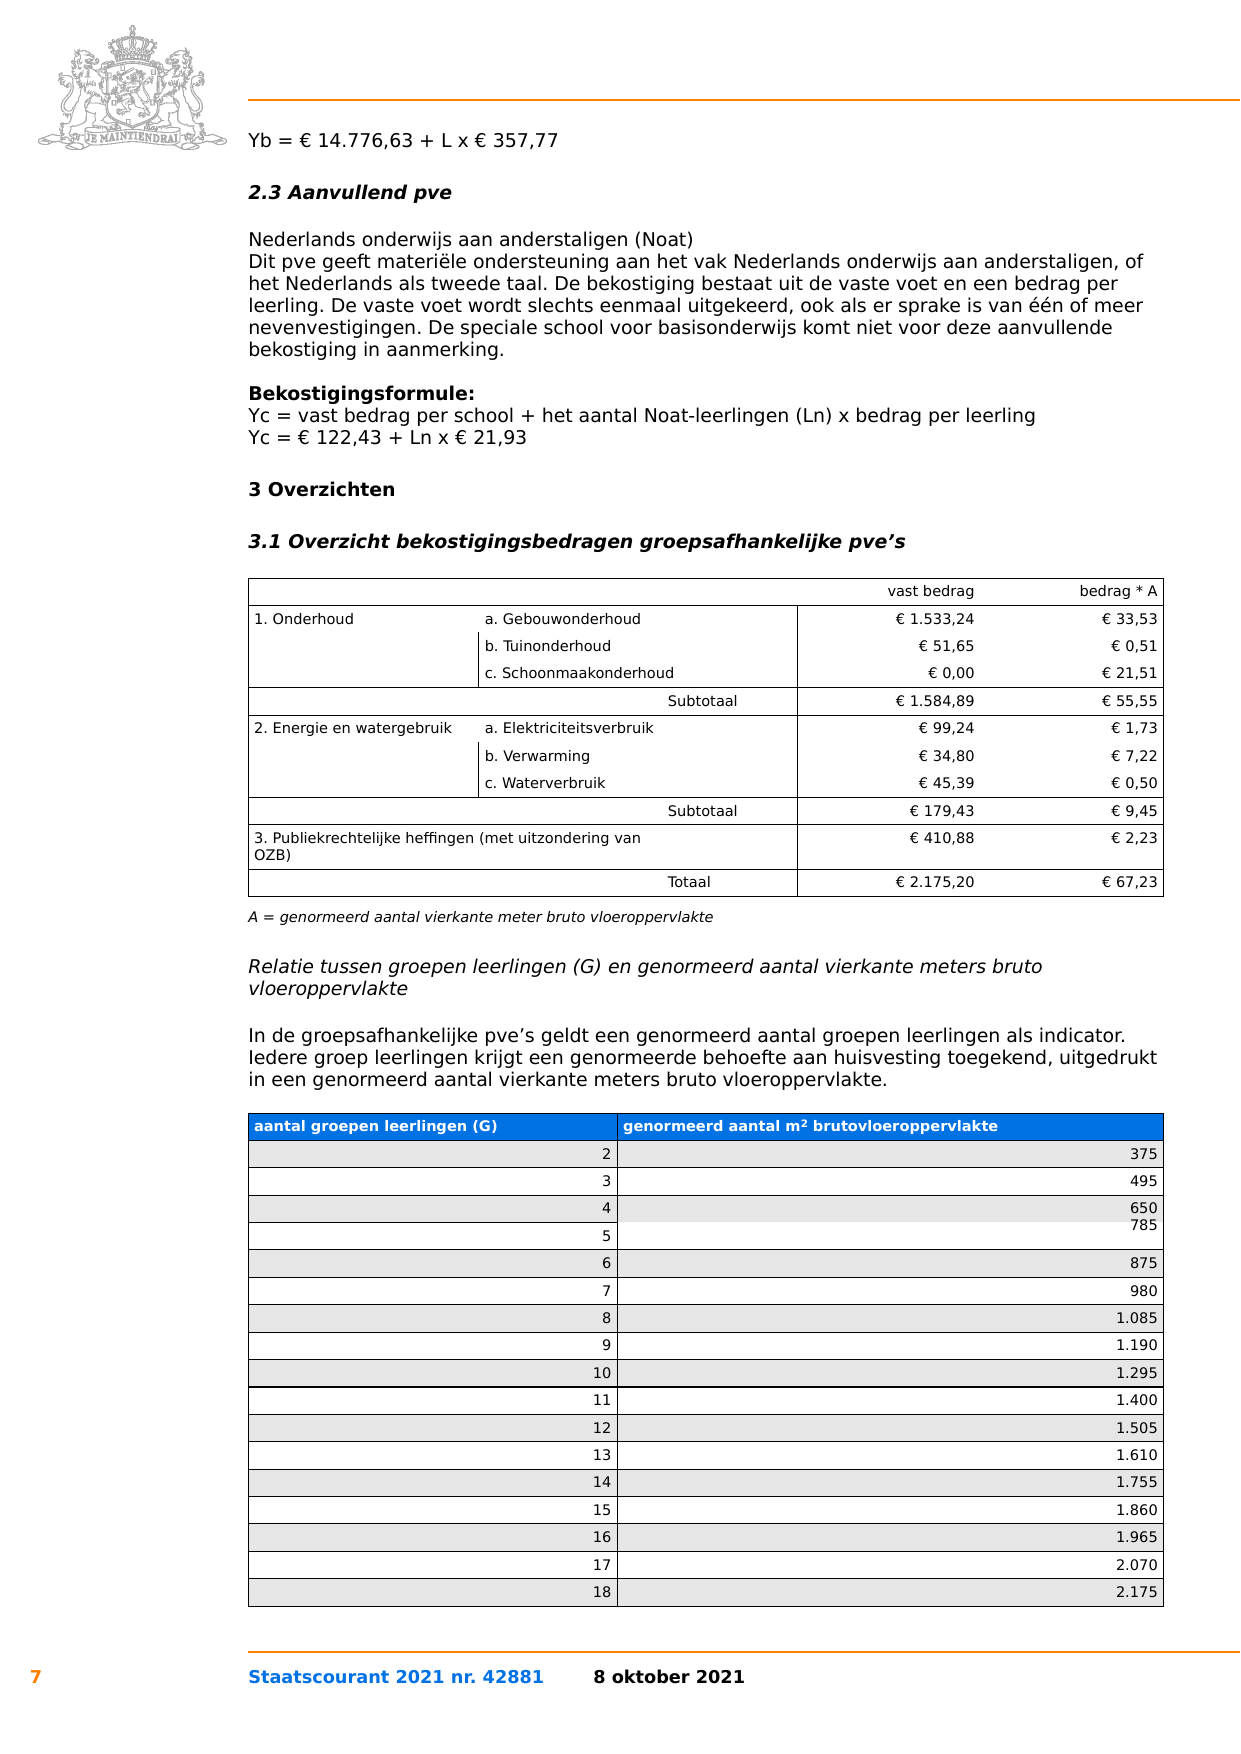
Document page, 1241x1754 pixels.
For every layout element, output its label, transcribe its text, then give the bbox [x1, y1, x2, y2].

table_header [249, 579, 797, 605]
table_cell 1. Onderhoud [249, 606, 479, 687]
picture [38, 25, 227, 150]
table_header bedrag * A [980, 579, 1163, 605]
text Yc = vast bedrag per school + het aantal Noat-leerlingen (Ln) x bedrag per leerling [248, 404, 1163, 427]
text Bekostigingsformule: [248, 383, 1163, 404]
table_cell € 34,80 [798, 742, 980, 769]
table_cell € 179,43 [798, 798, 980, 824]
table_cell € 1,73 [980, 716, 1163, 742]
text Yb = € 14.776,63 + L x € 357,77 [248, 130, 1163, 152]
table_cell b. Verwarming [479, 742, 797, 769]
table_cell c. Schoonmaakonderhoud [479, 660, 797, 687]
table_cell 10 [249, 1360, 617, 1386]
table_cell 13 [249, 1442, 617, 1468]
table_cell € 7,22 [980, 742, 1163, 769]
table_cell [249, 798, 662, 824]
table_cell 1.860 [618, 1497, 1163, 1523]
text Yc = € 122,43 + Ln x € 21,93 [248, 427, 1163, 448]
table_cell 15 [249, 1497, 617, 1523]
table_cell 375 [618, 1141, 1163, 1167]
table_cell 1.610 [618, 1442, 1163, 1468]
table_cell € 2.175,20 [798, 870, 980, 896]
table_header aantal groepen leerlingen (G) [249, 1114, 617, 1140]
table_cell b. Tuinonderhoud [479, 632, 797, 660]
table_cell a. Elektriciteitsverbruik [479, 716, 797, 742]
table_cell 1.085 [618, 1305, 1163, 1332]
table_cell 6 [249, 1250, 617, 1277]
table_cell 1.190 [618, 1333, 1163, 1359]
table_cell 1.505 [618, 1415, 1163, 1441]
table_cell A = genormeerd aantal vierkante meter bruto vloeroppervlakte [248, 897, 1163, 926]
table_cell 5 [249, 1223, 617, 1249]
table_cell [479, 688, 662, 714]
table_cell € 1.584,89 [798, 688, 980, 714]
table_cell € 67,23 [980, 870, 1163, 896]
table_cell Totaal [662, 870, 797, 896]
table_cell 4 [249, 1196, 617, 1222]
table_cell 3. Publiekrechtelijke heffingen (met uitzondering van OZB) [249, 825, 662, 868]
table_cell 1.400 [618, 1388, 1163, 1414]
table_cell 11 [249, 1388, 617, 1414]
table_cell € 9,45 [980, 798, 1163, 824]
table_cell 650 785 [618, 1196, 1163, 1249]
table_cell [662, 825, 797, 868]
table_cell € 0,50 [980, 769, 1163, 797]
table_cell 1.965 [618, 1524, 1163, 1551]
table_cell € 99,24 [798, 716, 980, 742]
table_cell € 0,00 [798, 660, 980, 687]
table_cell € 33,53 [980, 606, 1163, 632]
table_cell 17 [249, 1552, 617, 1578]
table_cell a. Gebouwonderhoud [479, 606, 797, 632]
table_cell € 2,23 [980, 825, 1163, 868]
table_cell € 51,65 [798, 632, 980, 660]
table_cell [249, 870, 662, 896]
table_cell 495 [618, 1168, 1163, 1194]
table_cell 8 [249, 1305, 617, 1332]
table_cell 9 [249, 1333, 617, 1359]
table_cell 18 [249, 1579, 617, 1606]
table_cell € 45,39 [798, 769, 980, 797]
table_cell 2.070 [618, 1552, 1163, 1578]
table_header genormeerd aantal m2 brutovloeroppervlakte [618, 1114, 1163, 1140]
table_cell € 1.533,24 [798, 606, 980, 632]
table_cell c. Waterverbruik [479, 769, 797, 797]
table_cell 980 [618, 1278, 1163, 1304]
table_cell 12 [249, 1415, 617, 1441]
table_cell 1.295 [618, 1360, 1163, 1386]
subtitle 3.1 Overzicht bekostigingsbedragen groepsafhankelijke pve’s [248, 531, 1163, 552]
table_cell 1.755 [618, 1470, 1163, 1496]
table_cell € 410,88 [798, 825, 980, 868]
table_header vast bedrag [797, 579, 980, 605]
text Nederlands onderwijs aan anderstaligen (Noat) [248, 229, 1163, 251]
table_cell Subtotaal [662, 798, 797, 824]
table_cell € 21,51 [980, 660, 1163, 687]
table_cell € 0,51 [980, 632, 1163, 660]
table_cell 14 [249, 1470, 617, 1496]
table_cell Subtotaal [662, 688, 797, 714]
table_cell [249, 688, 479, 714]
table_cell 3 [249, 1168, 617, 1194]
table_cell 2. Energie en watergebruik [249, 716, 479, 797]
subtitle 3 Overzichten [248, 478, 1163, 501]
subtitle 2.3 Aanvullend pve [248, 182, 1163, 204]
table_cell € 55,55 [980, 688, 1163, 714]
table_cell 875 [618, 1250, 1163, 1277]
text In de groepsafhankelijke pve’s geldt een genormeerd aantal groepen leerlingen als indicator. Iedere groep leerlingen krijgt een genormeerde behoefte aan huisvesting toegekend, uitgedrukt in een genormeerd aantal vierkante meters bruto vloeroppervlakte. [248, 1024, 1163, 1091]
text Dit pve geeft materiële ondersteuning aan het vak Nederlands onderwijs aan anderstaligen, of het Nederlands als tweede taal. De bekostiging bestaat uit de vaste voet en een bedrag per leerling. De vaste voet wordt slechts eenmaal uitgekeerd, ook als er sprake is van één of meer nevenvestigingen. De speciale school voor basisonderwijs komt niet voor deze aanvullende bekostiging in aanmerking. [248, 251, 1163, 361]
table_cell 2 [249, 1141, 617, 1167]
table_cell 16 [249, 1524, 617, 1551]
subtitle Relatie tussen groepen leerlingen (G) en genormeerd aantal vierkante meters bruto vloeroppervlakte [248, 956, 1163, 999]
table_cell 7 [249, 1278, 617, 1304]
table_cell 2.175 [618, 1579, 1163, 1606]
